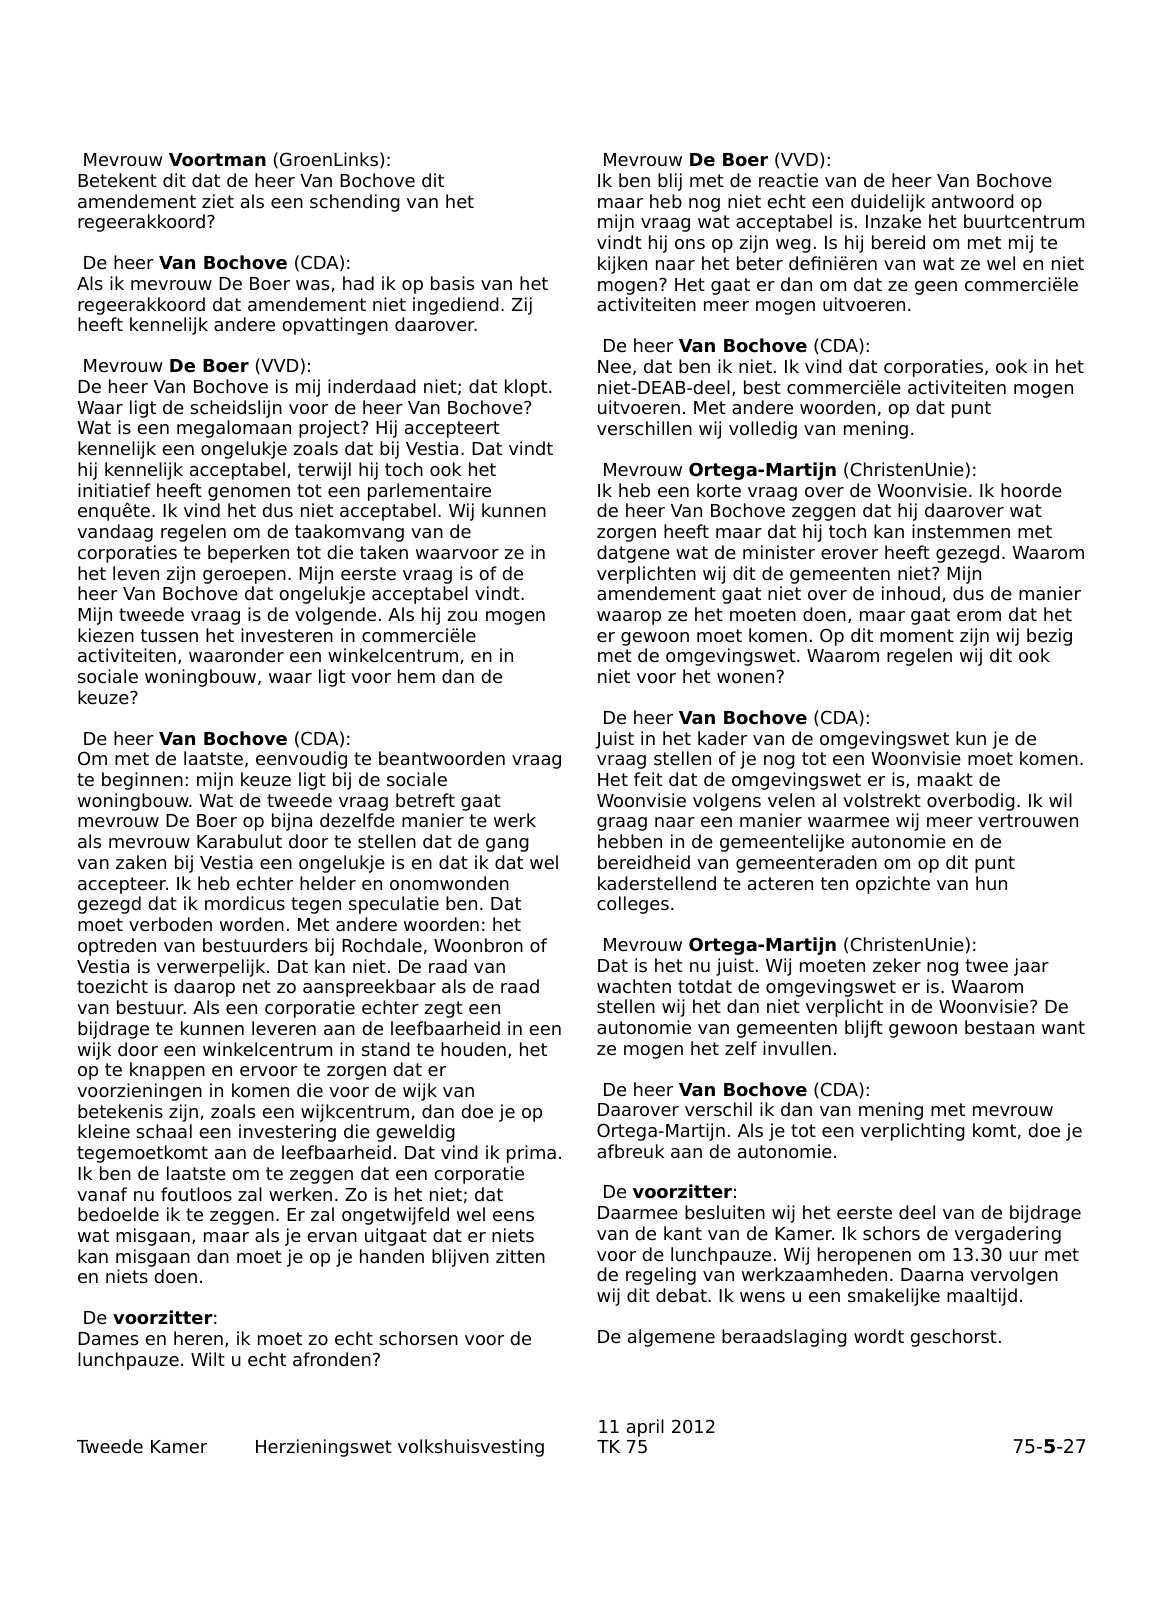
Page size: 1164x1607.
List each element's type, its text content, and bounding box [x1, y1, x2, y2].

text Als ik mevrouw De Boer was, had ik op basis van het regeerakkoord dat amendement niet ingediend. Zij heeft kennelijk andere opvattingen daarover. [77, 274, 567, 336]
text De heer Van Bochove (CDA): [596, 1079, 1087, 1100]
text Mevrouw De Boer (VVD): [596, 150, 1087, 171]
text Nee, dat ben ik niet. Ik vind dat corporaties, ook in het niet-DEAB-deel, best commerciële activiteiten mogen uitvoeren. Met andere woorden, op dat punt verschillen wij volledig van mening. [596, 357, 1087, 440]
text Betekent dit dat de heer Van Bochove dit amendement ziet als een schending van het regeerakkoord? [77, 171, 567, 233]
text Om met de laatste, eenvoudig te beantwoorden vraag te beginnen: mijn keuze ligt bij de sociale woningbouw. Wat de tweede vraag betreft gaat mevrouw De Boer op bijna dezelfde manier te werk als mevrouw Karabulut door te stellen dat de gang van zaken bij Vestia een ongelukje is en dat ik dat wel accepteer. Ik heb echter helder en onomwonden gezegd dat ik mordicus tegen speculatie ben. Dat moet verboden worden. Met andere woorden: het optreden van bestuurders bij Rochdale, Woonbron of Vestia is verwerpelijk. Dat kan niet. De raad van toezicht is daarop net zo aanspreekbaar als de raad van bestuur. Als een corporatie echter zegt een bijdrage te kunnen leveren aan de leefbaarheid in een wijk door een winkelcentrum in stand te houden, het op te knappen en ervoor te zorgen dat er voorzieningen in komen die voor de wijk van betekenis zijn, zoals een wijkcentrum, dan doe je op kleine schaal een investering die geweldig tegemoetkomt aan de leefbaarheid. Dat vind ik prima. Ik ben de laatste om te zeggen dat een corporatie vanaf nu foutloos zal werken. Zo is het niet; dat bedoelde ik te zeggen. Er zal ongetwijfeld wel eens wat misgaan, maar als je ervan uitgaat dat er niets kan misgaan dan moet je op je handen blijven zitten en niets doen. [77, 749, 567, 1288]
text Dat is het nu juist. Wij moeten zeker nog twee jaar wachten totdat de omgevingswet er is. Waarom stellen wij het dan niet verplicht in de Woonvisie? De autonomie van gemeenten blijft gewoon bestaan want ze mogen het zelf invullen. [596, 956, 1087, 1059]
text De heer Van Bochove (CDA): [596, 708, 1087, 728]
text De heer Van Bochove (CDA): [77, 728, 567, 749]
text Mevrouw Voortman (GroenLinks): [77, 150, 567, 171]
text De voorzitter: [77, 1308, 567, 1329]
text Juist in het kader van de omgevingswet kun je de vraag stellen of je nog tot een Woonvisie moet komen. Het feit dat de omgevingswet er is, maakt de Woonvisie volgens velen al volstrekt overbodig. Ik wil graag naar een manier waarmee wij meer vertrouwen hebben in de gemeentelijke autonomie en de bereidheid van gemeenteraden om op dit punt kaderstellend te acteren ten opzichte van hun colleges. [596, 728, 1087, 915]
text Ik ben blij met de reactie van de heer Van Bochove maar heb nog niet echt een duidelijk antwoord op mijn vraag wat acceptabel is. Inzake het buurtcentrum vindt hij ons op zijn weg. Is hij bereid om met mij te kijken naar het beter definiëren van wat ze wel en niet mogen? Het gaat er dan om dat ze geen commerciële activiteiten meer mogen uitvoeren. [596, 171, 1087, 316]
text Mevrouw Ortega-Martijn (ChristenUnie): [596, 935, 1087, 956]
text De heer Van Bochove is mij inderdaad niet; dat klopt. Waar ligt de scheidslijn voor de heer Van Bochove? Wat is een megalomaan project? Hij accepteert kennelijk een ongelukje zoals dat bij Vestia. Dat vindt hij kennelijk acceptabel, terwijl hij toch ook het initiatief heeft genomen tot een parlementaire enquête. Ik vind het dus niet acceptabel. Wij kunnen vandaag regelen om de taakomvang van de corporaties te beperken tot die taken waarvoor ze in het leven zijn geroepen. Mijn eerste vraag is of de heer Van Bochove dat ongelukje acceptabel vindt. Mijn tweede vraag is de volgende. Als hij zou mogen kiezen tussen het investeren in commerciële activiteiten, waaronder een winkelcentrum, en in sociale woningbouw, waar ligt voor hem dan de keuze? [77, 377, 567, 708]
text De voorzitter: [596, 1182, 1087, 1203]
text Daarmee besluiten wij het eerste deel van de bijdrage van de kant van de Kamer. Ik schors de vergadering voor de lunchpauze. Wij heropenen om 13.30 uur met de regeling van werkzaamheden. Daarna vervolgen wij dit debat. Ik wens u een smakelijke maaltijd. [596, 1203, 1087, 1307]
text Mevrouw De Boer (VVD): [77, 356, 567, 377]
text De heer Van Bochove (CDA): [77, 253, 567, 274]
text Daarover verschil ik dan van mening met mevrouw Ortega-Martijn. Als je tot een verplichting komt, doe je afbreuk aan de autonomie. [596, 1100, 1087, 1162]
text Dames en heren, ik moet zo echt schorsen voor de lunchpauze. Wilt u echt afronden? [77, 1329, 567, 1370]
text De algemene beraadslaging wordt geschorst. [596, 1327, 1087, 1347]
text Mevrouw Ortega-Martijn (ChristenUnie): [596, 460, 1087, 480]
text De heer Van Bochove (CDA): [596, 336, 1087, 357]
text Ik heb een korte vraag over de Woonvisie. Ik hoorde de heer Van Bochove zeggen dat hij daarover wat zorgen heeft maar dat hij toch kan instemmen met datgene wat de minister erover heeft gezegd. Waarom verplichten wij dit de gemeenten niet? Mijn amendement gaat niet over de inhoud, dus de manier waarop ze het moeten doen, maar gaat erom dat het er gewoon moet komen. Op dit moment zijn wij bezig met de omgevingswet. Waarom regelen wij dit ook niet voor het wonen? [596, 480, 1087, 688]
